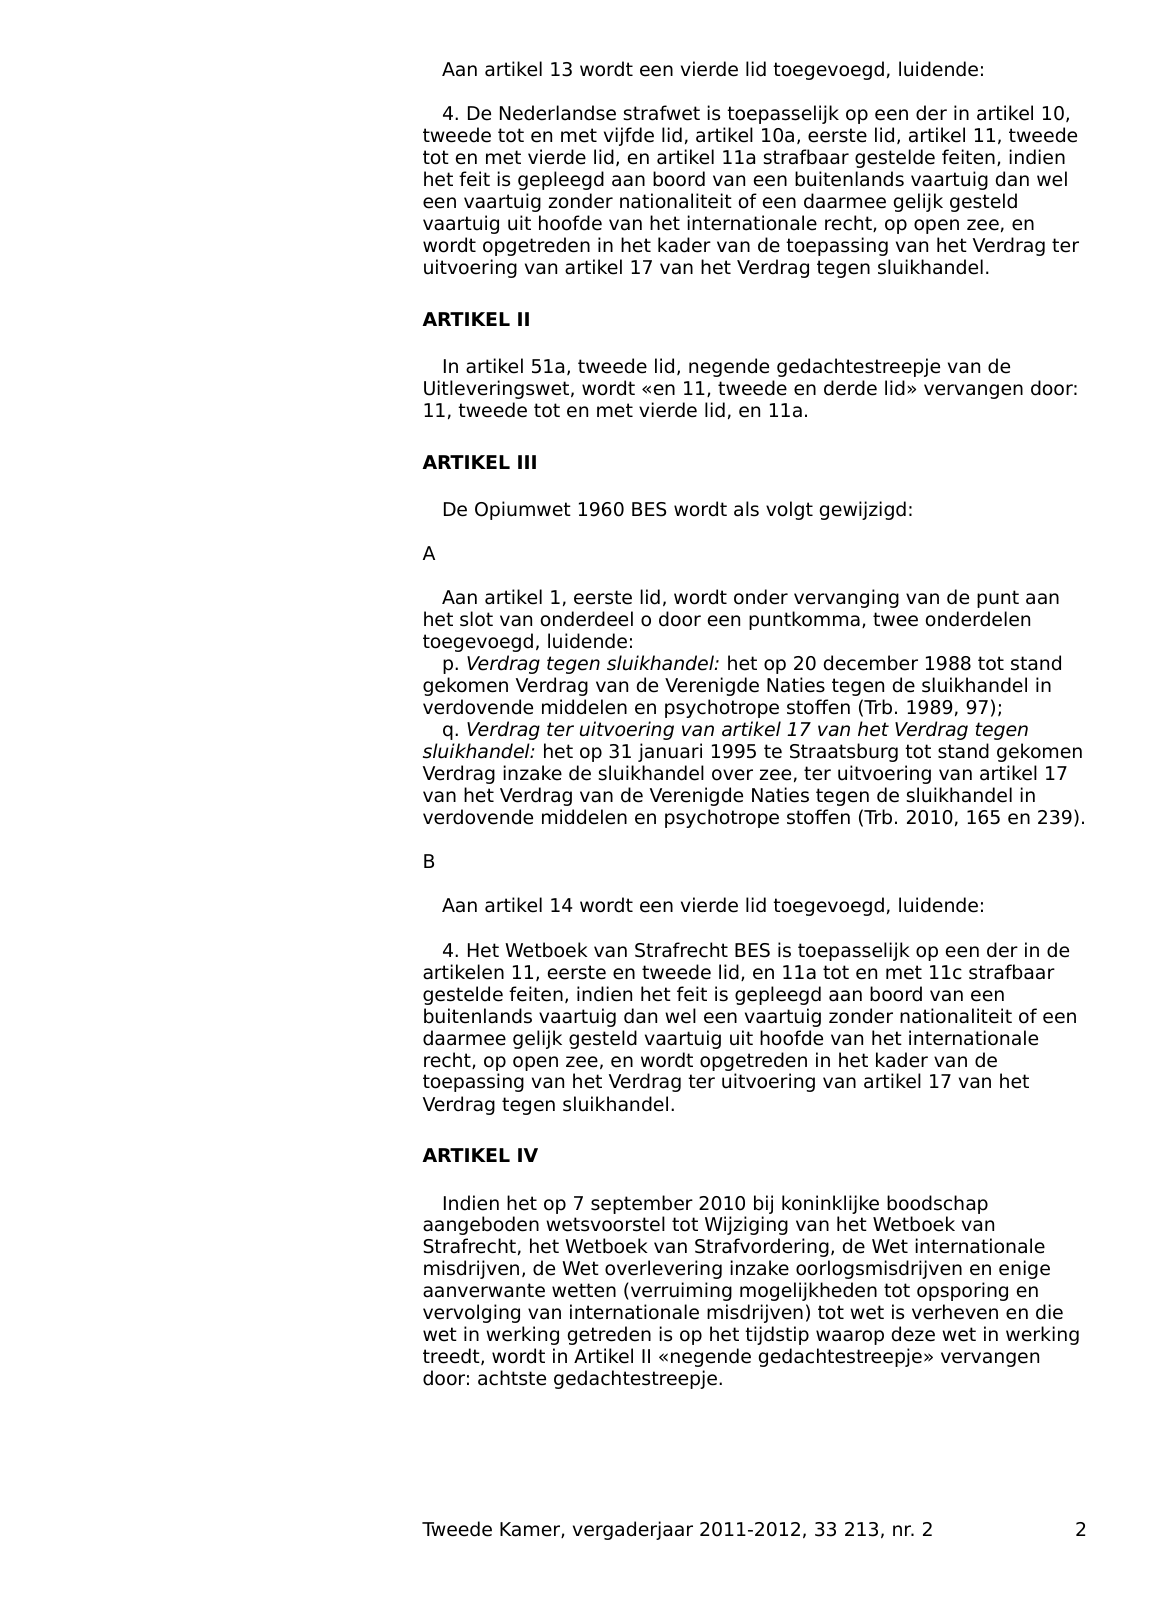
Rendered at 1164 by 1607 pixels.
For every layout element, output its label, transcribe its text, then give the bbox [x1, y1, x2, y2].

subtitle ARTIKEL II [422, 309, 1087, 331]
text Aan artikel 1, eerste lid, wordt onder vervanging van de punt aan het slot van onderdeel o door een puntkomma, twee onderdelen toegevoegd, luidende: [422, 587, 1087, 653]
subtitle ARTIKEL III [422, 452, 1087, 474]
text Indien het op 7 september 2010 bij koninklijke boodschap aangeboden wetsvoorstel tot Wijziging van het Wetboek van Strafrecht, het Wetboek van Strafvordering, de Wet internationale misdrijven, de Wet overlevering inzake oorlogsmisdrijven en enige aanverwante wetten (verruiming mogelijkheden tot opsporing en vervolging van internationale misdrijven) tot wet is verheven en die wet in werking getreden is op het tijdstip waarop deze wet in werking treedt, wordt in Artikel II «negende gedachtestreepje» vervangen door: achtste gedachtestreepje. [422, 1192, 1087, 1390]
text De Opiumwet 1960 BES wordt als volgt gewijzigd: [422, 499, 1087, 521]
text 4. Het Wetboek van Strafrecht BES is toepasselijk op een der in de artikelen 11, eerste en tweede lid, en 11a tot en met 11c strafbaar gestelde feiten, indien het feit is gepleegd aan boord van een buitenlands vaartuig dan wel een vaartuig zonder nationaliteit of een daarmee gelijk gesteld vaartuig uit hoofde van het internationale recht, op open zee, en wordt opgetreden in het kader van de toepassing van het Verdrag ter uitvoering van artikel 17 van het Verdrag tegen sluikhandel. [422, 939, 1087, 1115]
text p. Verdrag tegen sluikhandel: het op 20 december 1988 tot stand gekomen Verdrag van de Verenigde Naties tegen de sluikhandel in verdovende middelen en psychotrope stoffen (Trb. 1989, 97); [422, 653, 1087, 719]
text B [422, 851, 1087, 873]
text In artikel 51a, tweede lid, negende gedachtestreepje van de Uitleveringswet, wordt «en 11, tweede en derde lid» vervangen door: 11, tweede tot en met vierde lid, en 11a. [422, 356, 1087, 422]
text Aan artikel 14 wordt een vierde lid toegevoegd, luidende: [422, 895, 1087, 917]
text q. Verdrag ter uitvoering van artikel 17 van het Verdrag tegen sluikhandel: het op 31 januari 1995 te Straatsburg tot stand gekomen Verdrag inzake de sluikhandel over zee, ter uitvoering van artikel 17 van het Verdrag van de Verenigde Naties tegen de sluikhandel in verdovende middelen en psychotrope stoffen (Trb. 2010, 165 en 239). [422, 719, 1087, 829]
text 4. De Nederlandse strafwet is toepasselijk op een der in artikel 10, tweede tot en met vijfde lid, artikel 10a, eerste lid, artikel 11, tweede tot en met vierde lid, en artikel 11a strafbaar gestelde feiten, indien het feit is gepleegd aan boord van een buitenlands vaartuig dan wel een vaartuig zonder nationaliteit of een daarmee gelijk gesteld vaartuig uit hoofde van het internationale recht, op open zee, en wordt opgetreden in het kader van de toepassing van het Verdrag ter uitvoering van artikel 17 van het Verdrag tegen sluikhandel. [422, 103, 1087, 279]
subtitle ARTIKEL IV [422, 1145, 1087, 1167]
text Aan artikel 13 wordt een vierde lid toegevoegd, luidende: [422, 59, 1087, 81]
text A [422, 543, 1087, 565]
